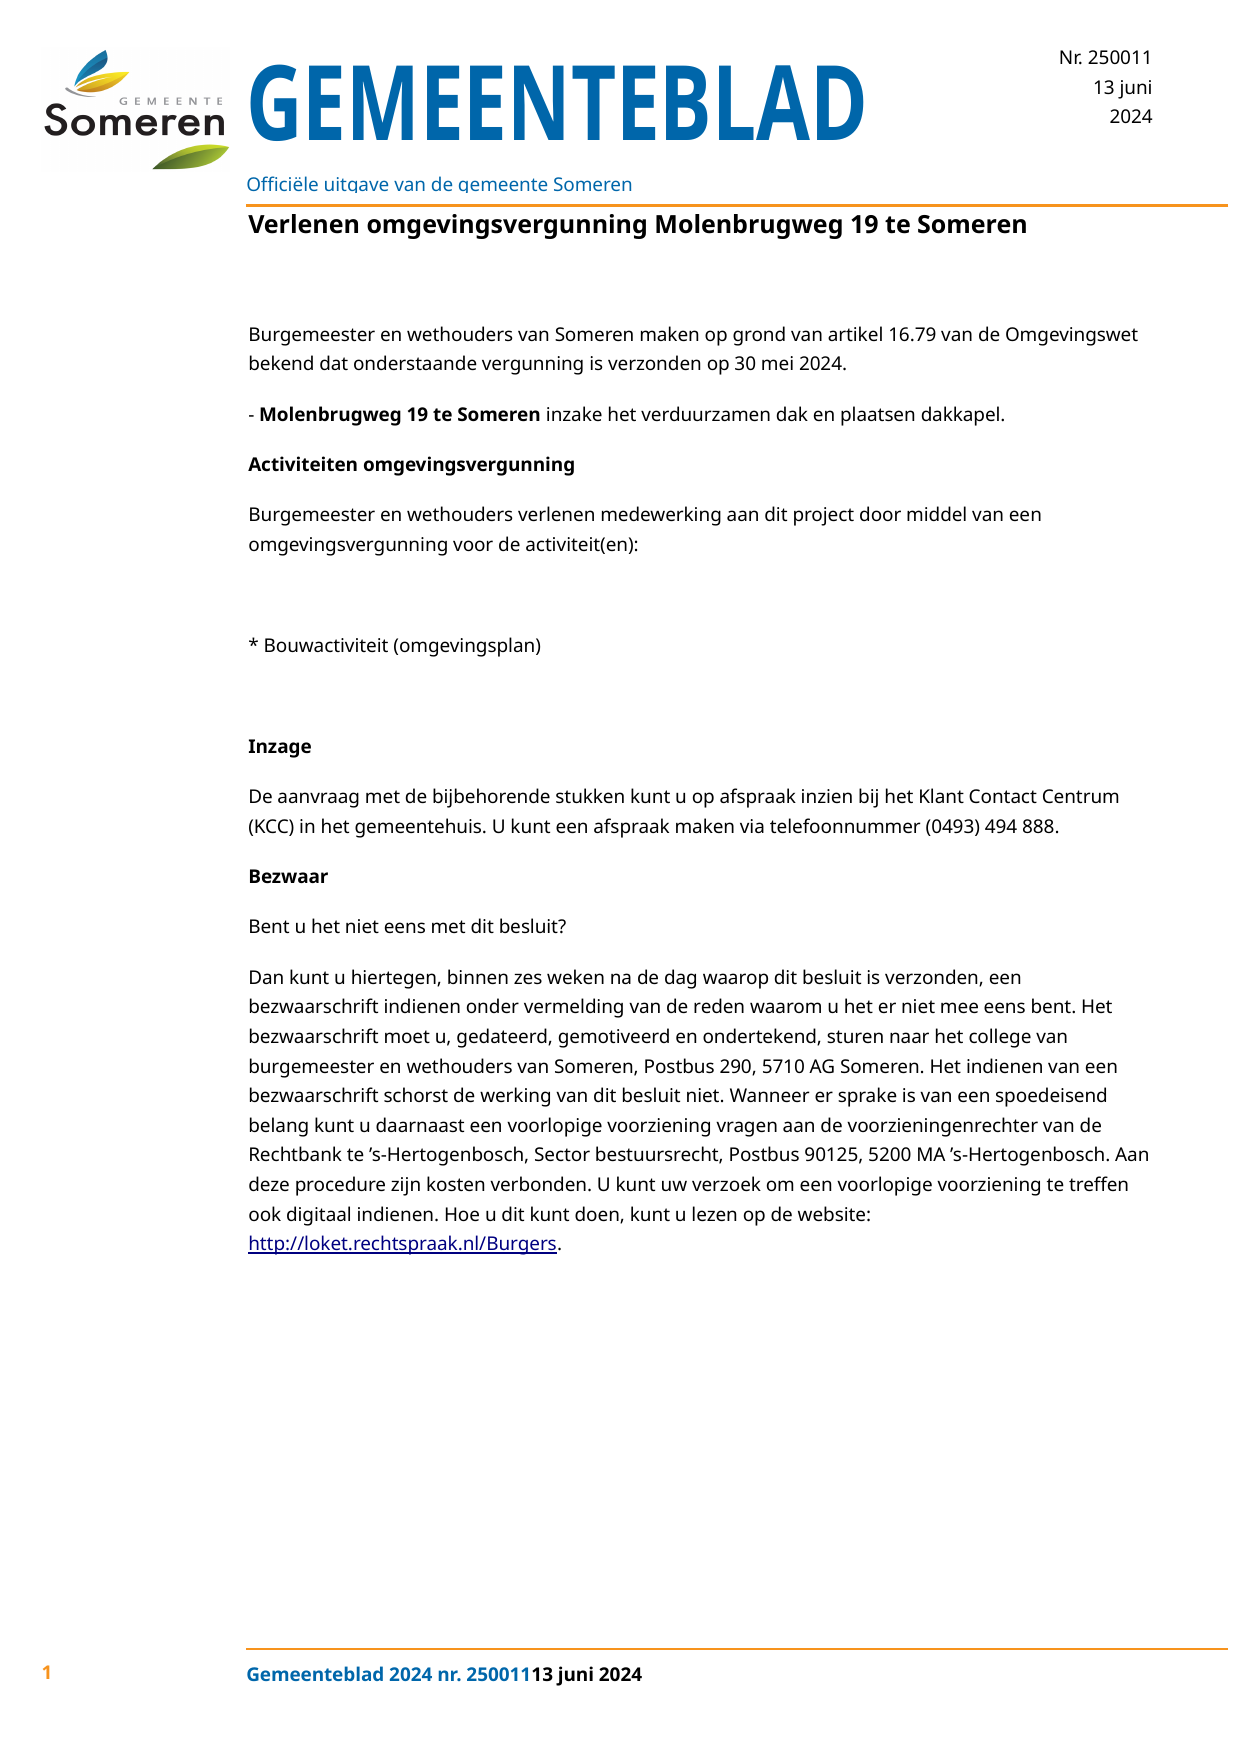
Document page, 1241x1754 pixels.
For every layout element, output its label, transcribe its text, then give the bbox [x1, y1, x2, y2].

text De aanvraag met de bijbehorende stukken kunt u op afspraak inzien bij het Klant Contact Centrum (KCC) in het gemeentehuis. U kunt een afspraak maken via telefoonnummer (0493) 494 888. [248, 783, 1152, 838]
picture [41, 47, 231, 172]
text Bent u het niet eens met dit besluit? [248, 914, 1152, 939]
text Dan kunt u hiertegen, binnen zes weken na de dag waarop dit besluit is verzonden, een bezwaarschrift indienen onder vermelding van de reden waarom u het er niet mee eens bent. Het bezwaarschrift moet u, gedateerd, gemotiveerd en ondertekend, sturen naar het college van burgemeester en wethouders van Someren, Postbus 290, 5710 AG Someren. Het indienen van een bezwaarschrift schorst de werking van dit besluit niet. Wanneer er sprake is van een spoedeisend belang kunt u daarnaast een voorlopige voorziening vragen aan de voorzieningenrechter van de Rechtbank te ’s-Hertogenbosch, Sector bestuursrecht, Postbus 90125, 5200 MA ’s-Hertogenbosch. Aan deze procedure zijn kosten verbonden. U kunt uw verzoek om een voorlopige voorziening te treffen ook digitaal indienen. Hoe u dit kunt doen, kunt u lezen op de website: http://loket.rechtspraak.nl/Burgers. [248, 964, 1152, 1256]
text * Bouwactiviteit (omgevingsplan) [248, 632, 1152, 658]
text Bezwaar [248, 863, 1152, 889]
text Burgemeester en wethouders verlenen medewerking aan dit project door middel van een omgevingsvergunning voor de activiteit(en): [248, 502, 1152, 557]
text Verlenen omgevingsvergunning Molenbrugweg 19 te Someren [248, 207, 1152, 241]
text Inzage [248, 733, 1152, 758]
text Activiteiten omgevingsvergunning [248, 451, 1152, 477]
text - Molenbrugweg 19 te Someren inzake het verduurzamen dak en plaatsen dakkapel. [248, 401, 1152, 426]
text Burgemeester en wethouders van Someren maken op grond van artikel 16.79 van de Omgevingswet bekend dat onderstaande vergunning is verzonden op 30 mei 2024. [248, 321, 1152, 376]
